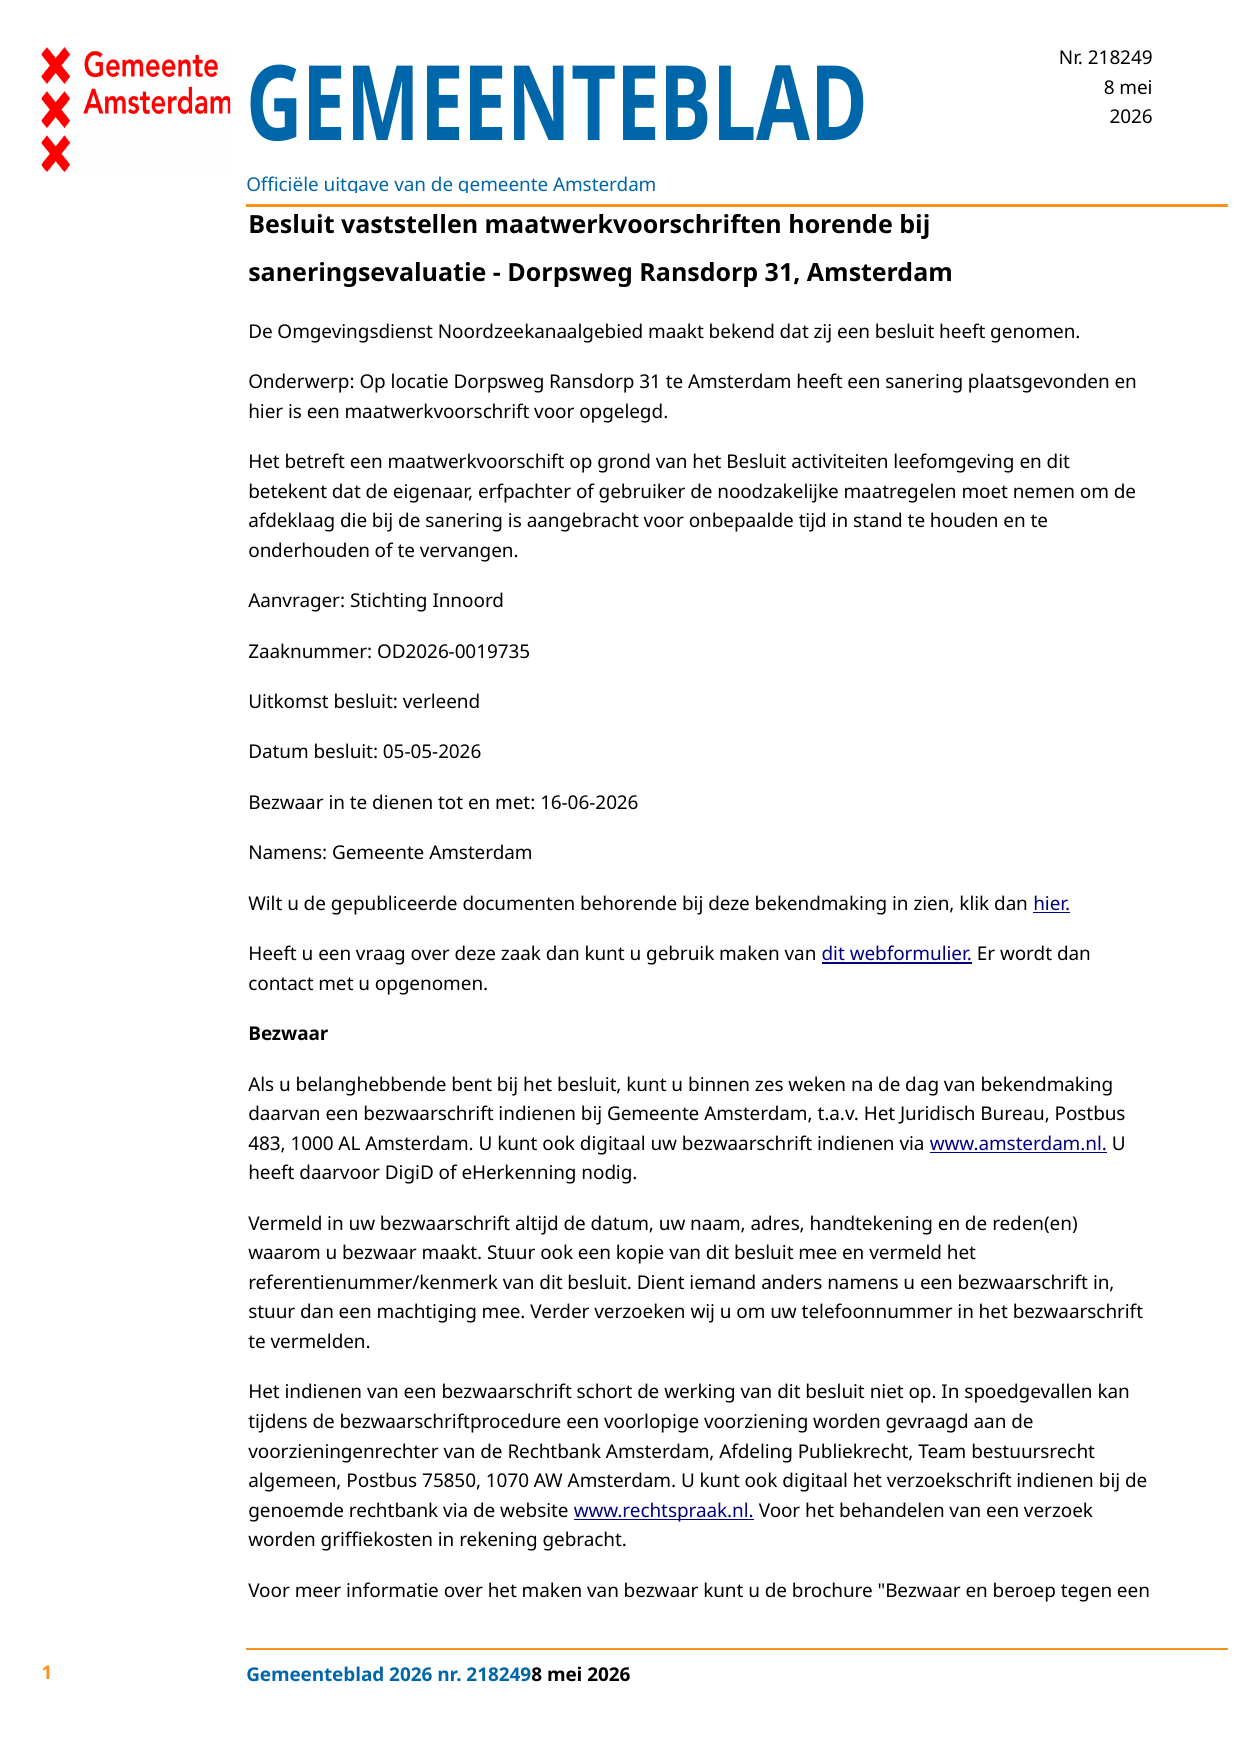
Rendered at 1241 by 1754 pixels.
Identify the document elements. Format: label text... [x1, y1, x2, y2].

text Heeft u een vraag over deze zaak dan kunt u gebruik maken van dit webformulier. Er wordt dan contact met u opgenomen. [248, 940, 1152, 996]
text Onderwerp: Op locatie Dorpsweg Ransdorp 31 te Amsterdam heeft een sanering plaatsgevonden en hier is een maatwerkvoorschrift voor opgelegd. [248, 368, 1152, 424]
text Als u belanghebbende bent bij het besluit, kunt u binnen zes weken na de dag van bekendmaking daarvan een bezwaarschrift indienen bij Gemeente Amsterdam, t.a.v. Het Juridisch Bureau, Postbus 483, 1000 AL Amsterdam. U kunt ook digitaal uw bezwaarschrift indienen via www.amsterdam.nl. U heeft daarvoor DigiD of eHerkenning nodig. [248, 1071, 1152, 1185]
text Namens: Gemeente Amsterdam [248, 839, 1152, 865]
picture [41, 47, 231, 172]
text De Omgevingsdienst Noordzeekanaalgebied maakt bekend dat zij een besluit heeft genomen. [248, 318, 1152, 344]
text Het indienen van een bezwaarschrift schort de werking van dit besluit niet op. In spoedgevallen kan tijdens de bezwaarschriftprocedure een voorlopige voorziening worden gevraagd aan de voorzieningenrechter van de Rechtbank Amsterdam, Afdeling Publiekrecht, Team bestuursrecht algemeen, Postbus 75850, 1070 AW Amsterdam. U kunt ook digitaal het verzoekschrift indienen bij de genoemde rechtbank via de website www.rechtspraak.nl. Voor het behandelen van een verzoek worden griffiekosten in rekening gebracht. [248, 1379, 1152, 1552]
text Wilt u de gepubliceerde documenten behorende bij deze bekendmaking in zien, klik dan hier. [248, 890, 1152, 916]
text Bezwaar [248, 1020, 1152, 1046]
text Datum besluit: 05-05-2026 [248, 739, 1152, 764]
text Het betreft een maatwerkvoorschift op grond van het Besluit activiteiten leefomgeving en dit betekent dat de eigenaar, erfpachter of gebruiker de noodzakelijke maatregelen moet nemen om de afdeklaag die bij de sanering is aangebracht voor onbepaalde tijd in stand te houden en te onderhouden of te vervangen. [248, 448, 1152, 563]
text Besluit vaststellen maatwerkvoorschriften horende bij saneringsevaluatie - Dorpsweg Ransdorp 31, Amsterdam [248, 207, 1152, 288]
text Bezwaar in te dienen tot en met: 16-06-2026 [248, 789, 1152, 815]
text Aanvrager: Stichting Innoord [248, 587, 1152, 613]
text Voor meer informatie over het maken van bezwaar kunt u de brochure "Bezwaar en beroep tegen een [248, 1577, 1152, 1603]
text Uitkomst besluit: verleend [248, 688, 1152, 714]
text Vermeld in uw bezwaarschrift altijd de datum, uw naam, adres, handtekening en de reden(en) waarom u bezwaar maakt. Stuur ook een kopie van dit besluit mee en vermeld het referentienummer/kenmerk van dit besluit. Dient iemand anders namens u een bezwaarschrift in, stuur dan een machtiging mee. Verder verzoeken wij u om uw telefoonnummer in het bezwaarschrift te vermelden. [248, 1210, 1152, 1354]
text Zaaknummer: OD2026-0019735 [248, 638, 1152, 664]
